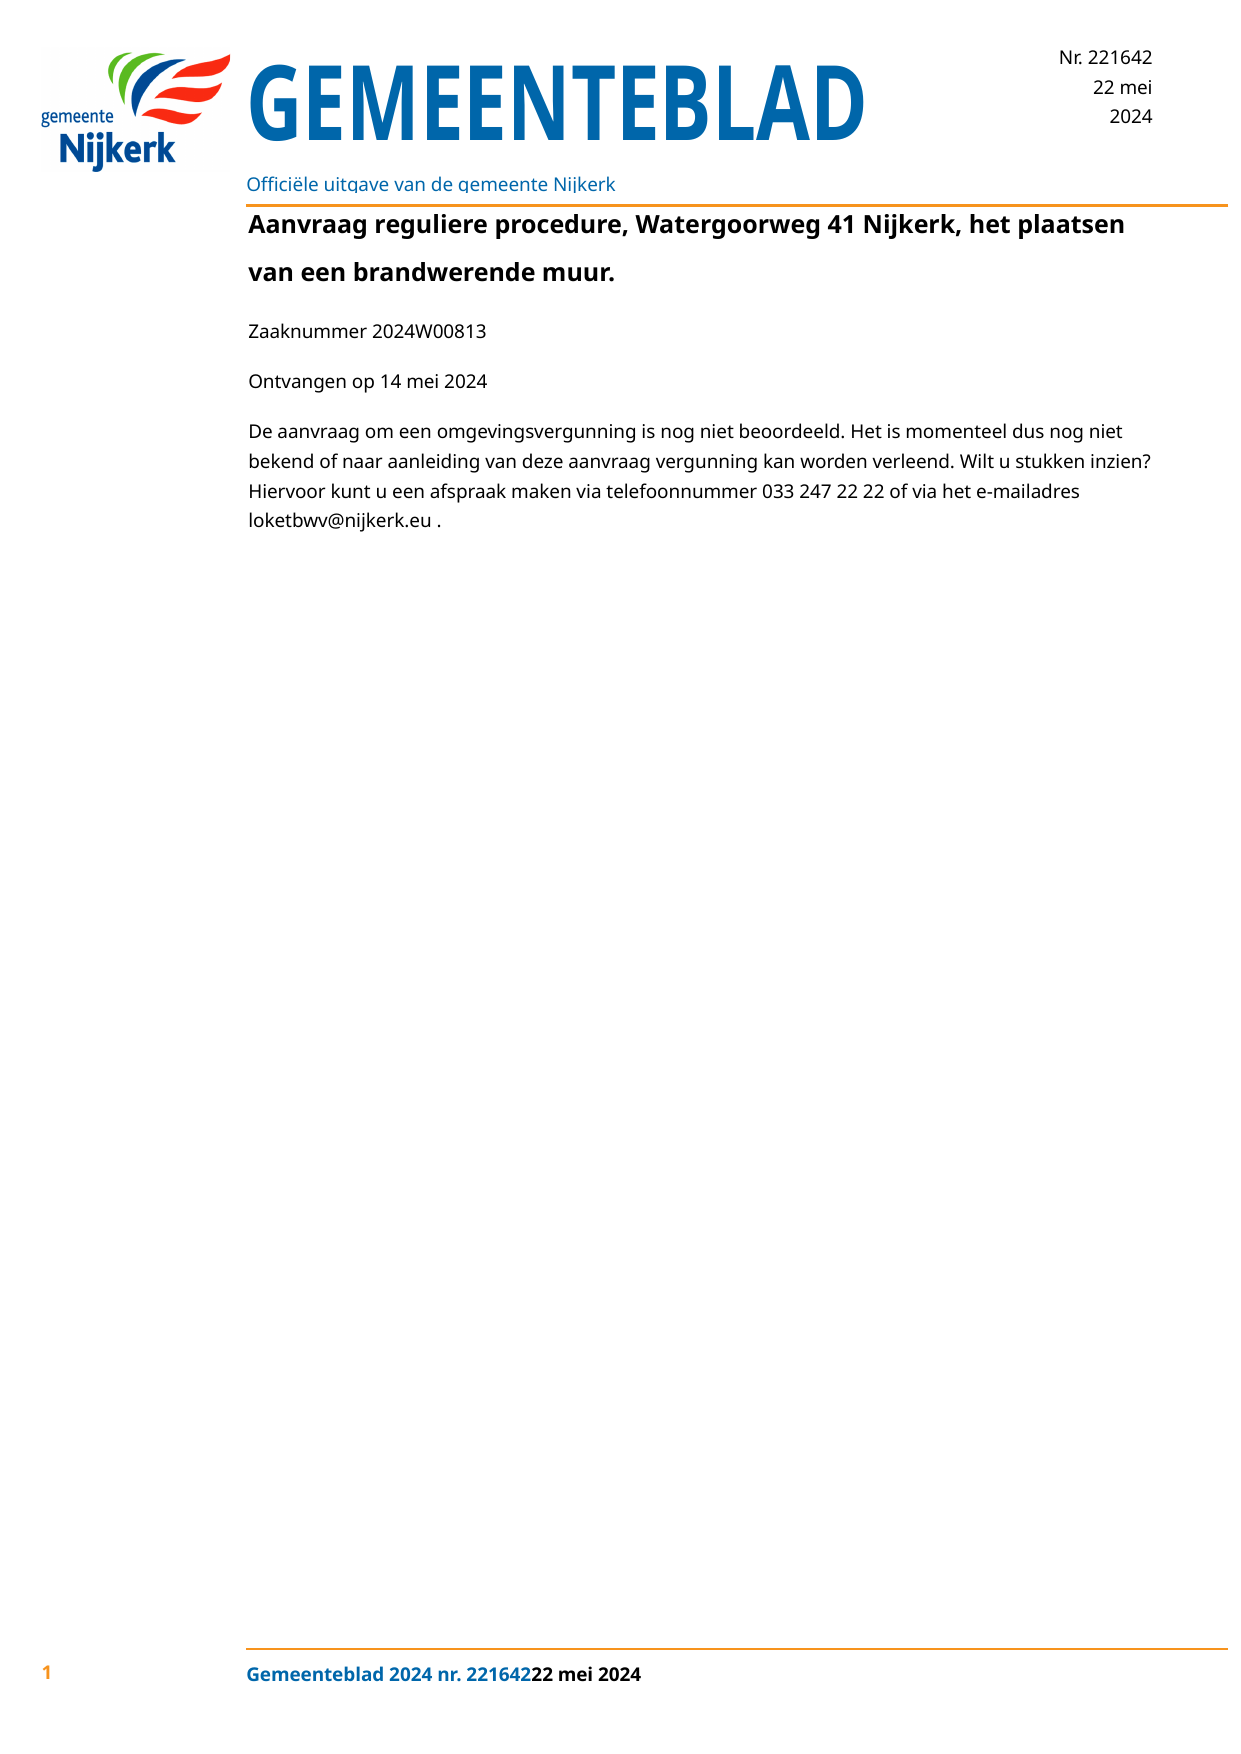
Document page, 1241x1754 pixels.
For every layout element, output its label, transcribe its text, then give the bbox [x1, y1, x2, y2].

text Ontvangen op 14 mei 2024 [248, 368, 1152, 394]
text Zaaknummer 2024W00813 [248, 318, 1152, 344]
picture [41, 47, 231, 172]
text Aanvraag reguliere procedure, Watergoorweg 41 Nijkerk, het plaatsen van een brandwerende muur. [248, 207, 1152, 288]
text De aanvraag om een omgevingsvergunning is nog niet beoordeeld. Het is momenteel dus nog niet bekend of naar aanleiding van deze aanvraag vergunning kan worden verleend. Wilt u stukken inzien? Hiervoor kunt u een afspraak maken via telefoonnummer 033 247 22 22 of via het e-mailadres loketbwv@nijkerk.eu . [248, 419, 1152, 533]
